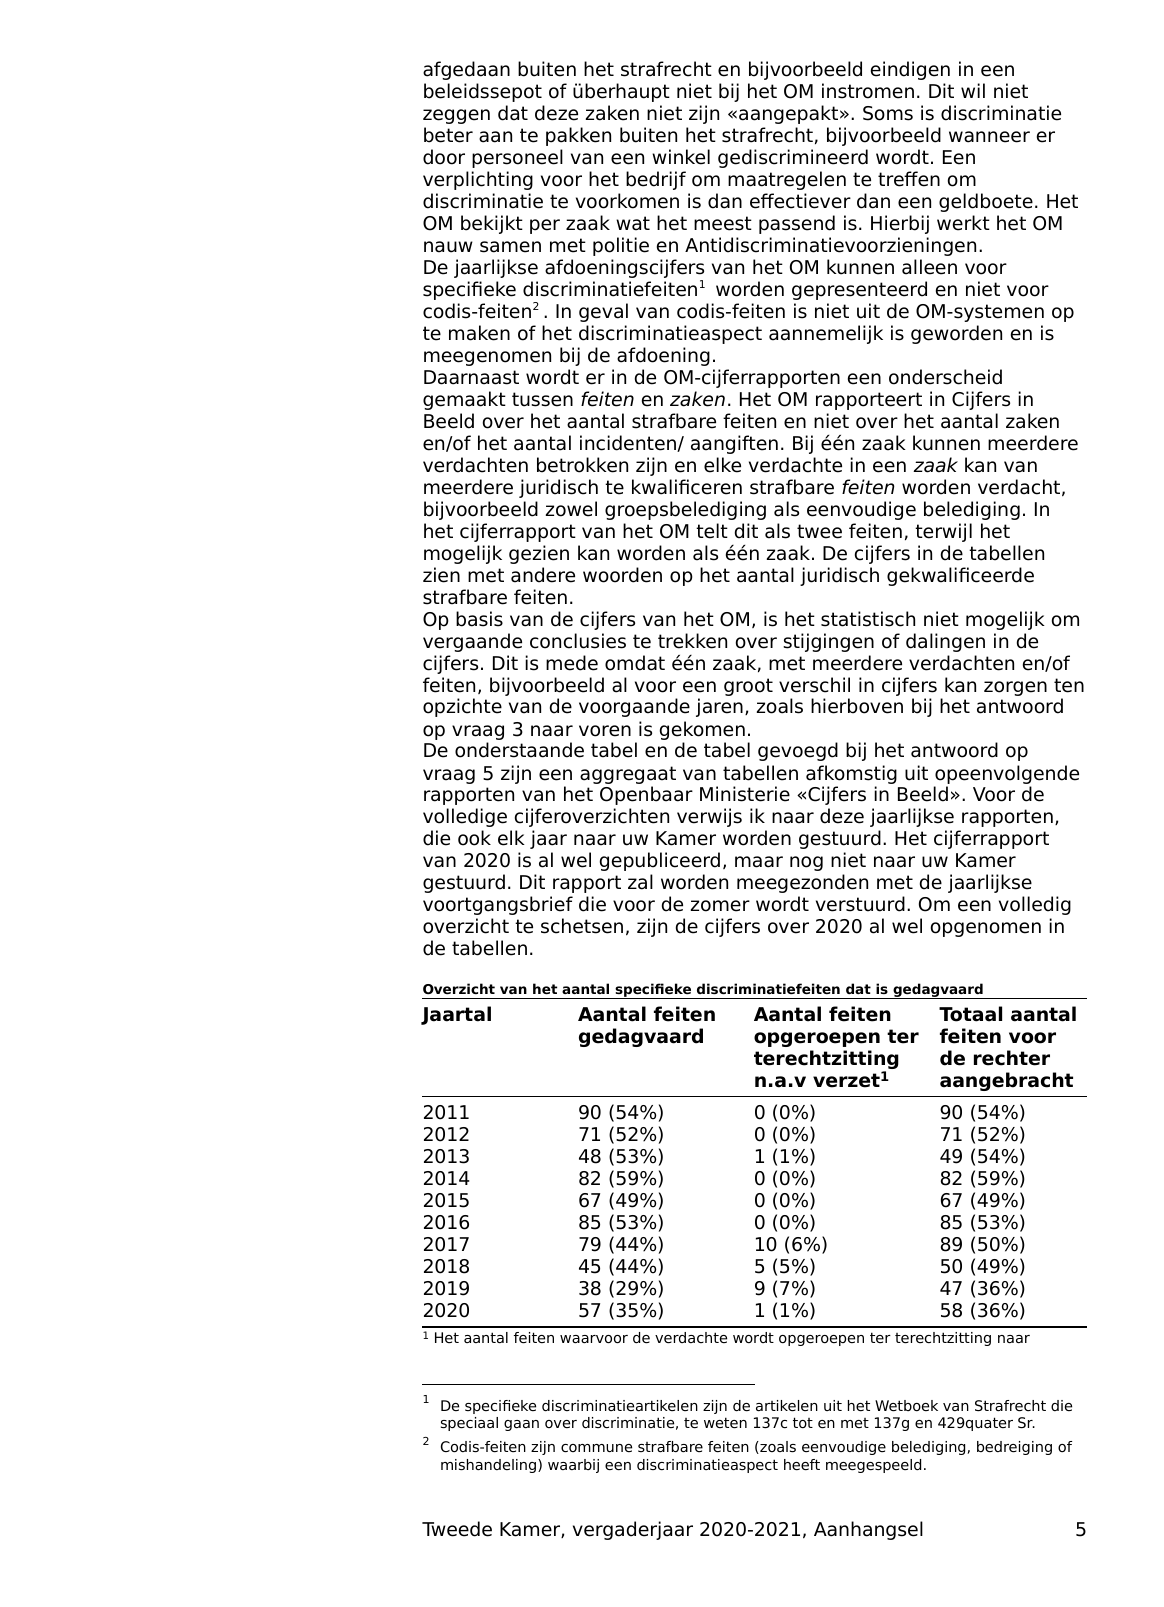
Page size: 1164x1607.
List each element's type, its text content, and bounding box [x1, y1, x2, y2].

table_cell 2016 [422, 1212, 572, 1234]
table_header Overzicht van het aantal specifieke discriminatiefeiten dat is gedagvaard [422, 982, 1087, 998]
table_cell 49 (54%) [934, 1146, 1087, 1168]
table_cell 67 (49%) [572, 1190, 747, 1212]
table_cell 5 (5%) [748, 1256, 933, 1278]
table_cell 2018 [422, 1256, 572, 1278]
table_cell 1 Het aantal feiten waarvoor de verdachte wordt opgeroepen ter terechtzitting naar [422, 1328, 1087, 1347]
table_cell 0 (0%) [748, 1097, 933, 1124]
text afgedaan buiten het strafrecht en bijvoorbeeld eindigen in een beleidssepot of überhaupt niet bij het OM instromen. Dit wil niet zeggen dat deze zaken niet zijn «aangepakt». Soms is discriminatie beter aan te pakken buiten het strafrecht, bijvoorbeeld wanneer er door personeel van een winkel gediscrimineerd wordt. Een verplichting voor het bedrijf om maatregelen te treffen om discriminatie te voorkomen is dan effectiever dan een geldboete. Het OM bekijkt per zaak wat het meest passend is. Hierbij werkt het OM nauw samen met politie en Antidiscriminatievoorzieningen. [422, 59, 1087, 257]
table_cell 79 (44%) [572, 1234, 747, 1256]
table_cell 0 (0%) [748, 1168, 933, 1190]
table_cell 48 (53%) [572, 1146, 747, 1168]
text Daarnaast wordt er in de OM-cijferrapporten een onderscheid gemaakt tussen feiten en zaken. Het OM rapporteert in Cijfers in Beeld over het aantal strafbare feiten en niet over het aantal zaken en/of het aantal incidenten/ aangiften. Bij één zaak kunnen meerdere verdachten betrokken zijn en elke verdachte in een zaak kan van meerdere juridisch te kwalificeren strafbare feiten worden verdacht, bijvoorbeeld zowel groepsbelediging als eenvoudige belediging. In het cijferrapport van het OM telt dit als twee feiten, terwijl het mogelijk gezien kan worden als één zaak. De cijfers in de tabellen zien met andere woorden op het aantal juridisch gekwalificeerde strafbare feiten. [422, 367, 1087, 608]
table_cell 1 (1%) [748, 1146, 933, 1168]
table_cell 2019 [422, 1278, 572, 1300]
table_cell 2013 [422, 1146, 572, 1168]
table_cell 71 (52%) [934, 1124, 1087, 1146]
table_cell 90 (54%) [572, 1097, 747, 1124]
table_cell 9 (7%) [748, 1278, 933, 1300]
table_cell 85 (53%) [572, 1212, 747, 1234]
table_cell 2020 [422, 1300, 572, 1326]
table_cell 0 (0%) [748, 1212, 933, 1234]
table_cell 71 (52%) [572, 1124, 747, 1146]
table_cell 1 (1%) [748, 1300, 933, 1326]
table_cell 38 (29%) [572, 1278, 747, 1300]
text De onderstaande tabel en de tabel gevoegd bij het antwoord op vraag 5 zijn een aggregaat van tabellen afkomstig uit opeenvolgende rapporten van het Openbaar Ministerie «Cijfers in Beeld». Voor de volledige cijferoverzichten verwijs ik naar deze jaarlijkse rapporten, die ook elk jaar naar uw Kamer worden gestuurd. Het cijferrapport van 2020 is al wel gepubliceerd, maar nog niet naar uw Kamer gestuurd. Dit rapport zal worden meegezonden met de jaarlijkse voortgangsbrief die voor de zomer wordt verstuurd. Om een volledig overzicht te schetsen, zijn de cijfers over 2020 al wel opgenomen in de tabellen. [422, 740, 1087, 960]
table_cell 57 (35%) [572, 1300, 747, 1326]
table_cell 0 (0%) [748, 1190, 933, 1212]
text De jaarlijkse afdoeningscijfers van het OM kunnen alleen voor specifieke discriminatiefeiten worden gepresenteerd en niet voor codis-feiten. In geval van codis-feiten is niet uit de OM-systemen op te maken of het discriminatieaspect aannemelijk is geworden en is meegenomen bij de afdoening. [422, 257, 1087, 367]
table_cell 2017 [422, 1234, 572, 1256]
table_cell 90 (54%) [934, 1097, 1087, 1124]
table_cell 67 (49%) [934, 1190, 1087, 1212]
table_cell 50 (49%) [934, 1256, 1087, 1278]
table_cell 2014 [422, 1168, 572, 1190]
table_cell 89 (50%) [934, 1234, 1087, 1256]
text Codis-feiten zijn commune strafbare feiten (zoals eenvoudige belediging, bedreiging of mishandeling) waarbij een discriminatieaspect heeft meegespeeld. [422, 1435, 1087, 1474]
table_cell 45 (44%) [572, 1256, 747, 1278]
table_cell 58 (36%) [934, 1300, 1087, 1326]
table_cell Aantal feiten gedagvaard [572, 999, 747, 1096]
table_cell 2012 [422, 1124, 572, 1146]
table_cell Jaartal [422, 999, 572, 1096]
table_cell 47 (36%) [934, 1278, 1087, 1300]
table_cell 82 (59%) [572, 1168, 747, 1190]
table_cell Totaal aantal feiten voor de rechter aangebracht [934, 999, 1087, 1096]
table_cell 85 (53%) [934, 1212, 1087, 1234]
table_cell Aantal feiten opgeroepen ter terechtzitting n.a.v verzet1 [748, 999, 933, 1096]
text De specifieke discriminatieartikelen zijn de artikelen uit het Wetboek van Strafrecht die speciaal gaan over discriminatie, te weten 137c tot en met 137g en 429quater Sr. [422, 1393, 1087, 1432]
table_cell 2011 [422, 1097, 572, 1124]
table_cell 10 (6%) [748, 1234, 933, 1256]
table_cell 82 (59%) [934, 1168, 1087, 1190]
table_cell 0 (0%) [748, 1124, 933, 1146]
text Op basis van de cijfers van het OM, is het statistisch niet mogelijk om vergaande conclusies te trekken over stijgingen of dalingen in de cijfers. Dit is mede omdat één zaak, met meerdere verdachten en/of feiten, bijvoorbeeld al voor een groot verschil in cijfers kan zorgen ten opzichte van de voorgaande jaren, zoals hierboven bij het antwoord op vraag 3 naar voren is gekomen. [422, 608, 1087, 740]
table_cell 2015 [422, 1190, 572, 1212]
